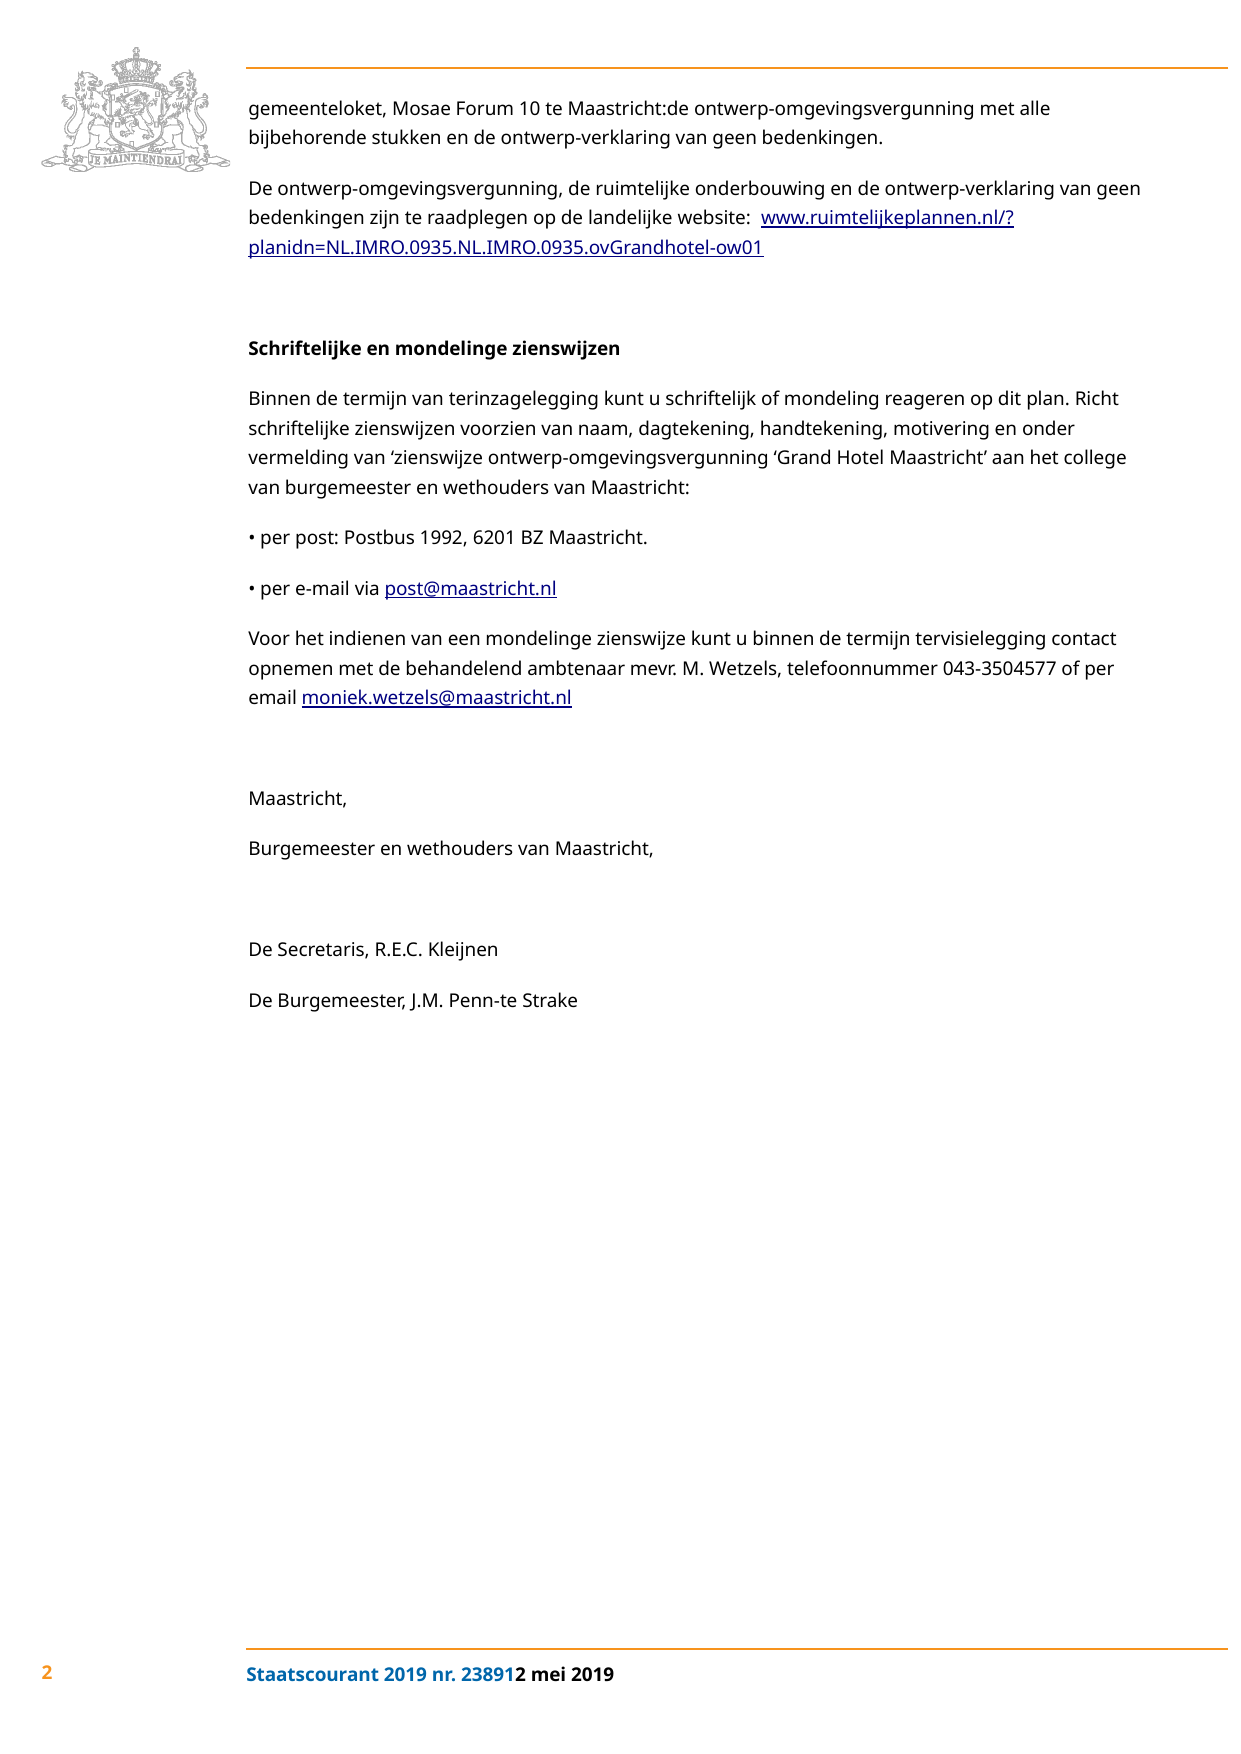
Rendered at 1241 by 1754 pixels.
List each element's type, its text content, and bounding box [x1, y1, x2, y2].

text • per post: Postbus 1992, 6201 BZ Maastricht. [248, 524, 1152, 550]
text Voor het indienen van een mondelinge zienswijze kunt u binnen de termijn tervisielegging contact opnemen met de behandelend ambtenaar mevr. M. Wetzels, telefoonnummer 043-3504577 of per email moniek.wetzels@maastricht.nl [248, 625, 1152, 710]
text De Burgemeester, J.M. Penn-te Strake [248, 987, 1152, 1013]
text De Secretaris, R.E.C. Kleijnen [248, 936, 1152, 962]
text De ontwerp-omgevingsvergunning, de ruimtelijke onderbouwing en de ontwerp-verklaring van geen bedenkingen zijn te raadplegen op de landelijke website: www.ruimtelijkeplannen.nl/?planidn=NL.IMRO.0935.NL.IMRO.0935.ovGrandhotel-ow01 [248, 175, 1152, 260]
text Maastricht, [248, 785, 1152, 811]
text Binnen de termijn van terinzagelegging kunt u schriftelijk of mondeling reageren op dit plan. Richt schriftelijke zienswijzen voorzien van naam, dagtekening, handtekening, motivering en onder vermelding van ‘zienswijze ontwerp-omgevingsvergunning ‘Grand Hotel Maastricht’ aan het college van burgemeester en wethouders van Maastricht: [248, 385, 1152, 500]
text Burgemeester en wethouders van Maastricht, [248, 836, 1152, 861]
text • per e-mail via post@maastricht.nl [248, 575, 1152, 601]
picture [41, 47, 231, 172]
text Schriftelijke en mondelinge zienswijzen [248, 335, 1152, 361]
text gemeenteloket, Mosae Forum 10 te Maastricht:de ontwerp-omgevingsvergunning met alle bijbehorende stukken en de ontwerp-verklaring van geen bedenkingen. [248, 95, 1152, 150]
